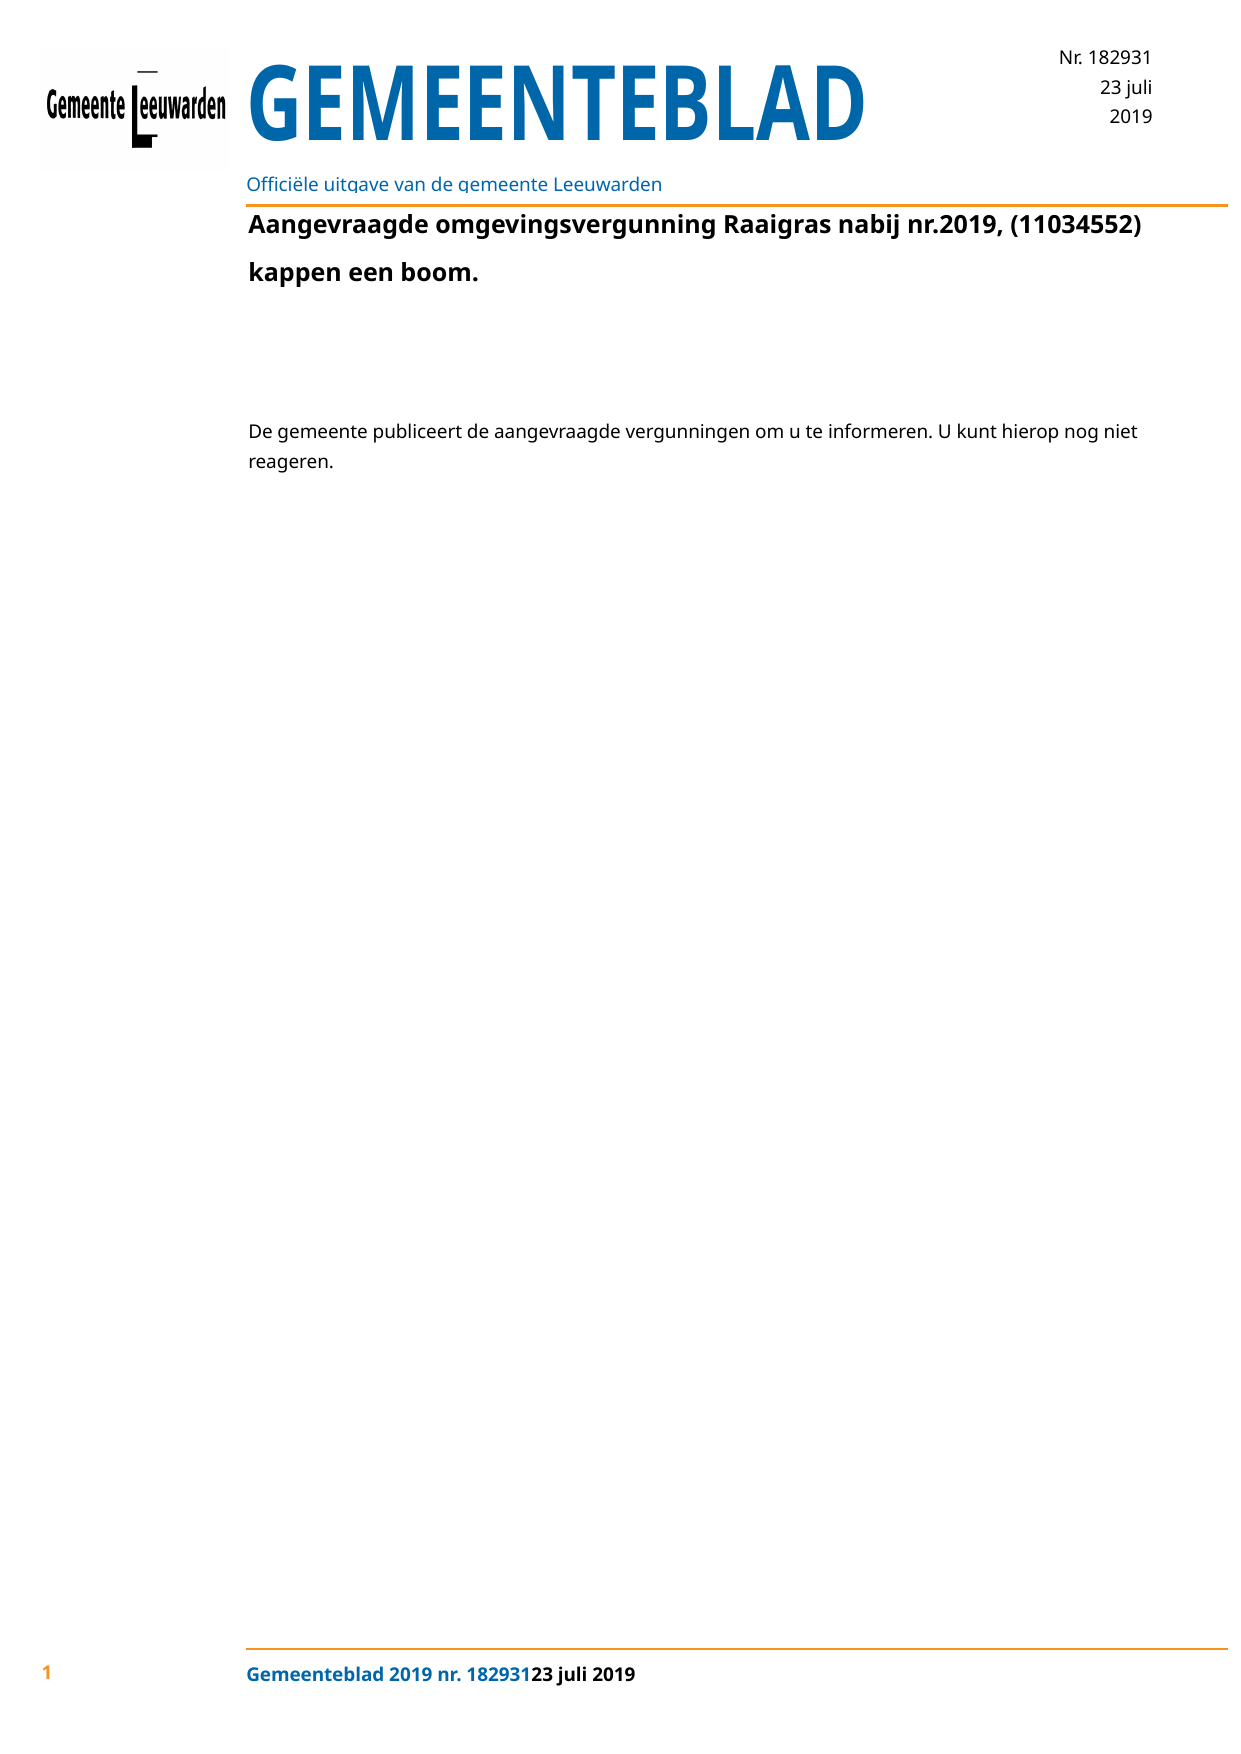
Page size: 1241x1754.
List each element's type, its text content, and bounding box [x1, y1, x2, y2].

text Aangevraagde omgevingsvergunning Raaigras nabij nr.2019, (11034552) kappen een boom. [248, 207, 1152, 288]
text De gemeente publiceert de aangevraagde vergunningen om u te informeren. U kunt hierop nog niet reageren. [248, 419, 1152, 474]
picture [41, 47, 231, 172]
